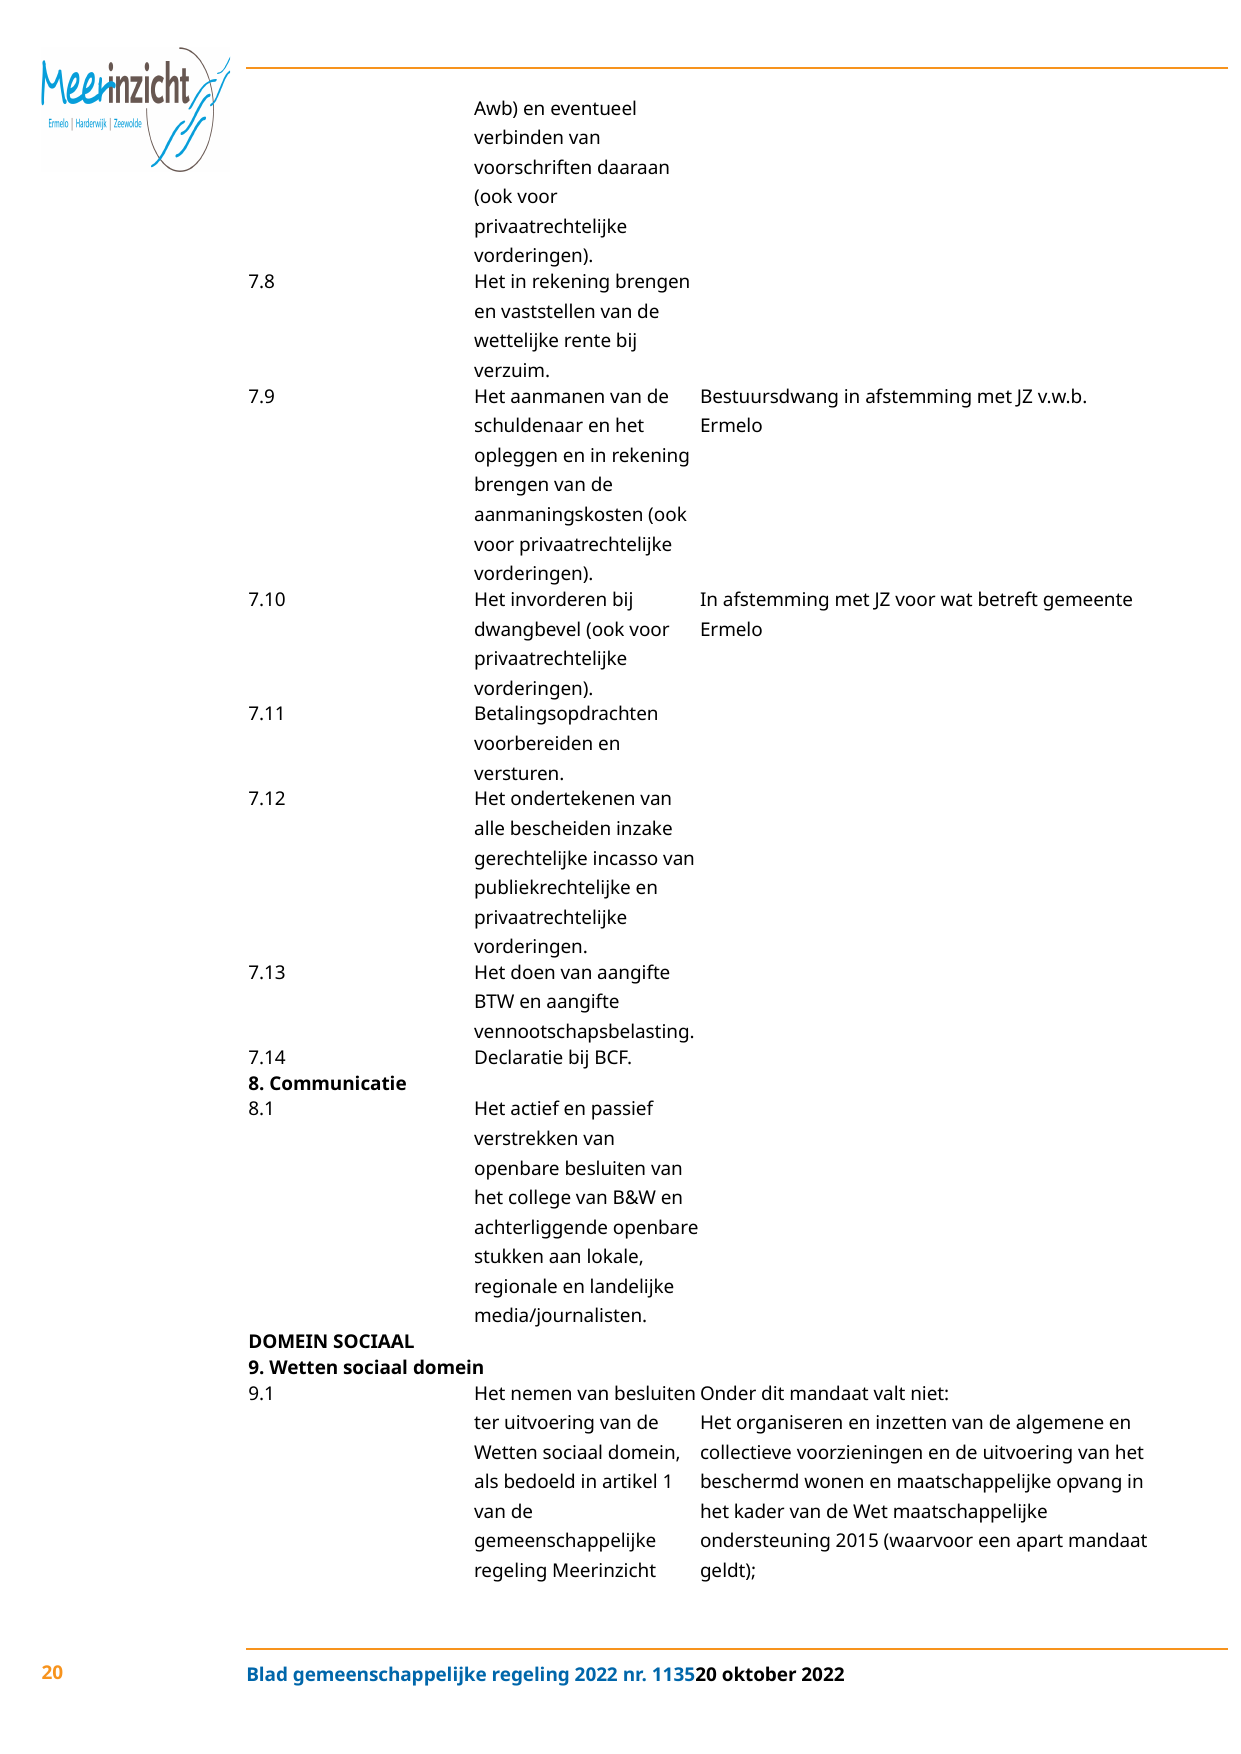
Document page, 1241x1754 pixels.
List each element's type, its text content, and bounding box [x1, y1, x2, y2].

table_cell Het nemen van besluiten ter uitvoering van de Wetten sociaal domein, als bedoeld in artikel 1 van de gemeenschappelijke regeling Meerinzicht [474, 1380, 700, 1583]
table_cell [700, 701, 1152, 786]
table_cell Het in rekening brengen en vaststellen van de wettelijke rente bij verzuim. [474, 269, 700, 383]
table_cell 8. Communicatie [248, 1070, 1152, 1096]
table_cell 7.11 [248, 701, 474, 786]
table_cell 7.12 [248, 786, 474, 959]
table_cell Het actief en passief verstrekken van openbare besluiten van het college van B&W en achterliggende openbare stukken aan lokale, regionale en landelijke media/journalisten. [474, 1096, 700, 1328]
picture [41, 47, 231, 172]
table_cell [700, 1096, 1152, 1328]
table_cell 8.1 [248, 1096, 474, 1328]
table_cell Onder dit mandaat valt niet: Het organiseren en inzetten van de algemene en collectieve voorzieningen en de uitvoering van het beschermd wonen en maatschappelijke opvang in het kader van de Wet maatschappelijke ondersteuning 2015 (waarvoor een apart mandaat geldt); [700, 1380, 1152, 1583]
table_cell 7.13 [248, 959, 474, 1044]
table_cell Het ondertekenen van alle bescheiden inzake gerechtelijke incasso van publiekrechtelijke en privaatrechtelijke vorderingen. [474, 786, 700, 959]
table_cell In afstemming met JZ voor wat betreft gemeente Ermelo [700, 586, 1152, 701]
table_cell 7.14 [248, 1044, 474, 1070]
table_cell [700, 786, 1152, 959]
table_cell [700, 269, 1152, 383]
table_cell DOMEIN SOCIAAL [248, 1328, 1152, 1354]
table_cell Het aanmanen van de schuldenaar en het opleggen en in rekening brengen van de aanmaningskosten (ook voor privaatrechtelijke vorderingen). [474, 383, 700, 586]
table_cell Declaratie bij BCF. [474, 1044, 700, 1070]
table_cell 7.8 [248, 269, 474, 383]
table_cell Het invorderen bij dwangbevel (ook voor privaatrechtelijke vorderingen). [474, 586, 700, 701]
table_cell Bestuursdwang in afstemming met JZ v.w.b. Ermelo [700, 383, 1152, 586]
table_cell Betalingsopdrachten voorbereiden en versturen. [474, 701, 700, 786]
table_cell 9. Wetten sociaal domein [248, 1354, 1152, 1380]
table_cell 7.9 [248, 383, 474, 586]
table_cell 7.10 [248, 586, 474, 701]
table_cell Awb) en eventueel verbinden van voorschriften daaraan (ook voor privaatrechtelijke vorderingen). [474, 95, 700, 268]
table_cell Het doen van aangifte BTW en aangifte vennootschapsbelasting. [474, 959, 700, 1044]
table_cell [248, 95, 474, 268]
table_cell [700, 95, 1152, 268]
table_cell [700, 1044, 1152, 1070]
table_cell [700, 959, 1152, 1044]
table_cell 9.1 [248, 1380, 474, 1583]
